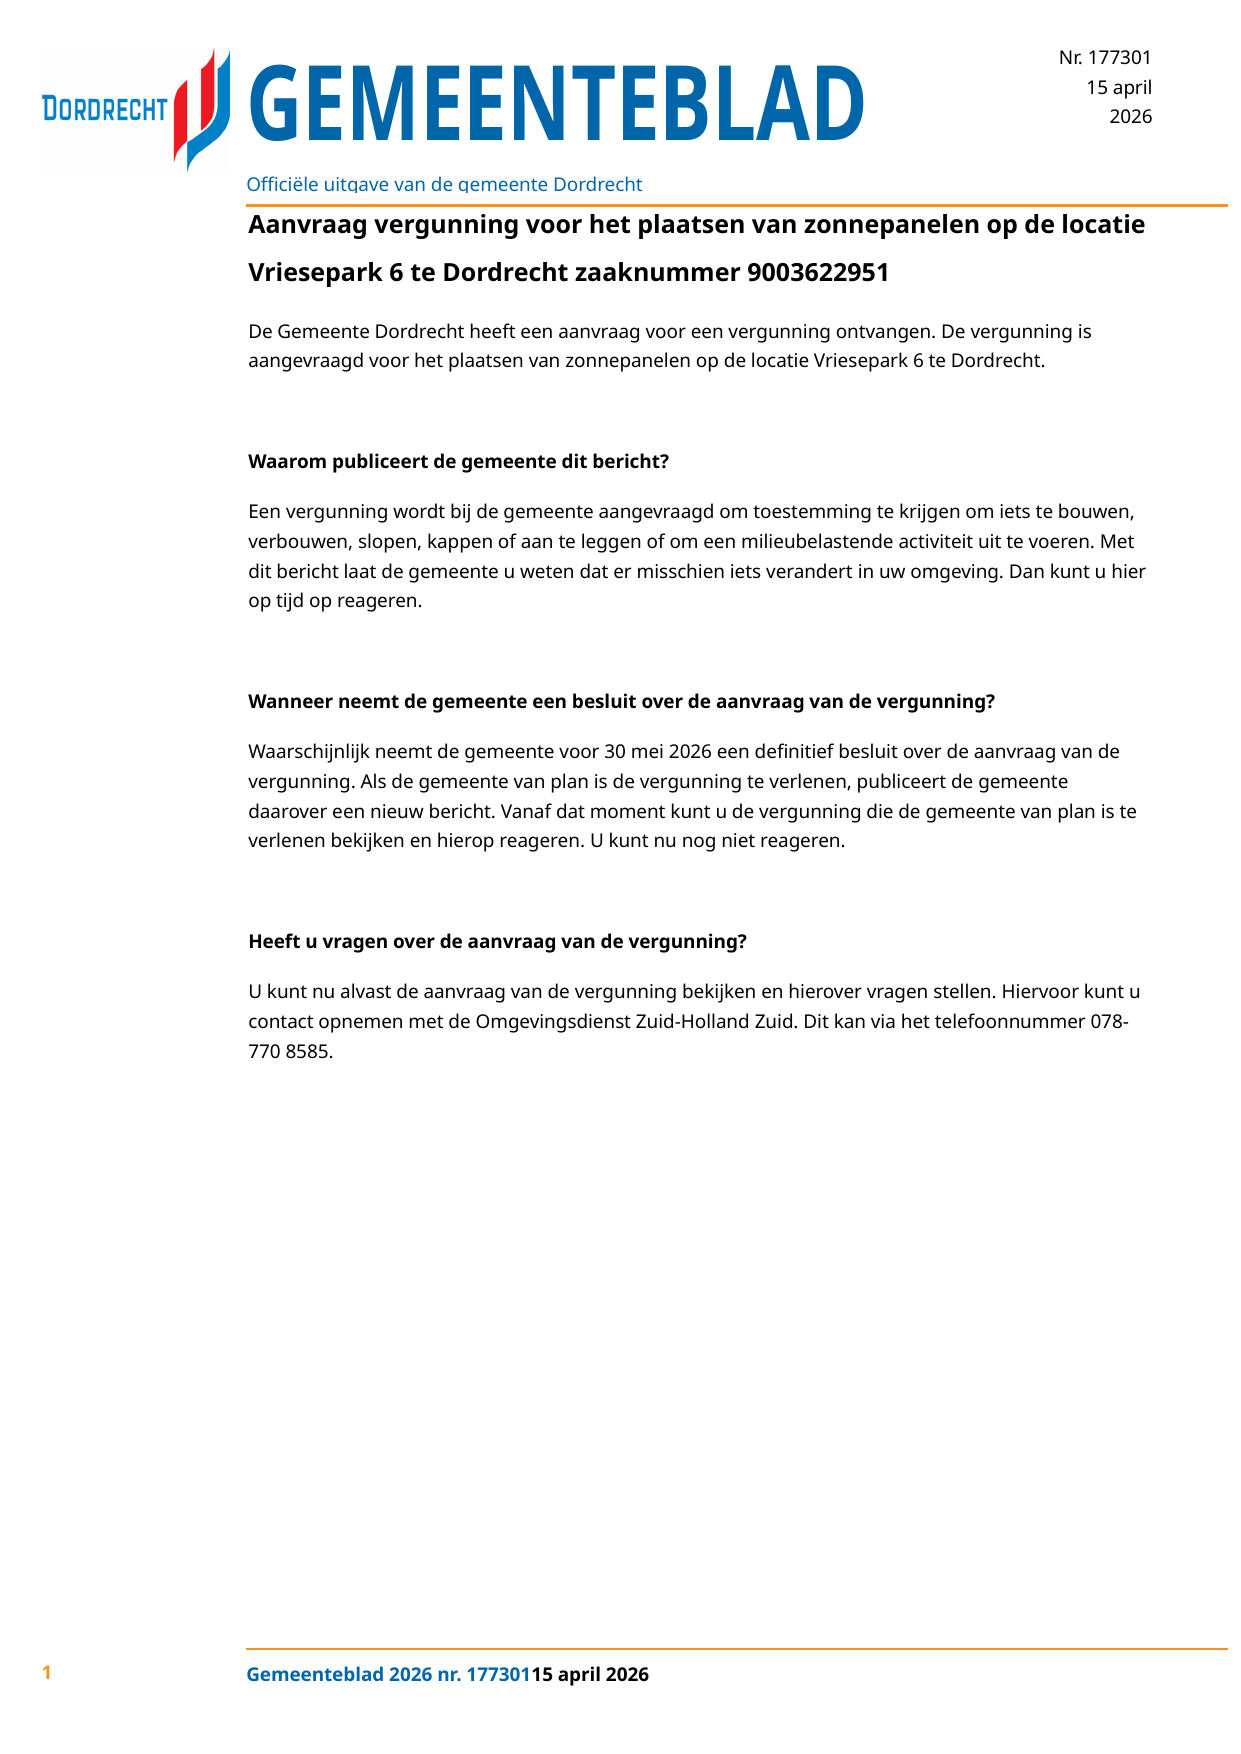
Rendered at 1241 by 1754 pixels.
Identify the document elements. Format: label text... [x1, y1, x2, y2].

text Wanneer neemt de gemeente een besluit over de aanvraag van de vergunning? [248, 688, 1152, 714]
text Een vergunning wordt bij de gemeente aangevraagd om toestemming te krijgen om iets te bouwen, verbouwen, slopen, kappen of aan te leggen of om een milieubelastende activiteit uit te voeren. Met dit bericht laat de gemeente u weten dat er misschien iets verandert in uw omgeving. Dan kunt u hier op tijd op reageren. [248, 499, 1152, 613]
text U kunt nu alvast de aanvraag van de vergunning bekijken en hierover vragen stellen. Hiervoor kunt u contact opnemen met de Omgevingsdienst Zuid-Holland Zuid. Dit kan via het telefoonnummer 078-770 8585. [248, 979, 1152, 1064]
text Heeft u vragen over de aanvraag van de vergunning? [248, 928, 1152, 954]
text Waarom publiceert de gemeente dit bericht? [248, 448, 1152, 474]
text Waarschijnlijk neemt de gemeente voor 30 mei 2026 een definitief besluit over de aanvraag van de vergunning. Als de gemeente van plan is de vergunning te verlenen, publiceert de gemeente daarover een nieuw bericht. Vanaf dat moment kunt u de vergunning die de gemeente van plan is te verlenen bekijken en hierop reageren. U kunt nu nog niet reageren. [248, 739, 1152, 853]
picture [41, 47, 231, 172]
text Aanvraag vergunning voor het plaatsen van zonnepanelen op de locatie Vriesepark 6 te Dordrecht zaaknummer 9003622951 [248, 207, 1152, 288]
text De Gemeente Dordrecht heeft een aanvraag voor een vergunning ontvangen. De vergunning is aangevraagd voor het plaatsen van zonnepanelen op de locatie Vriesepark 6 te Dordrecht. [248, 318, 1152, 373]
